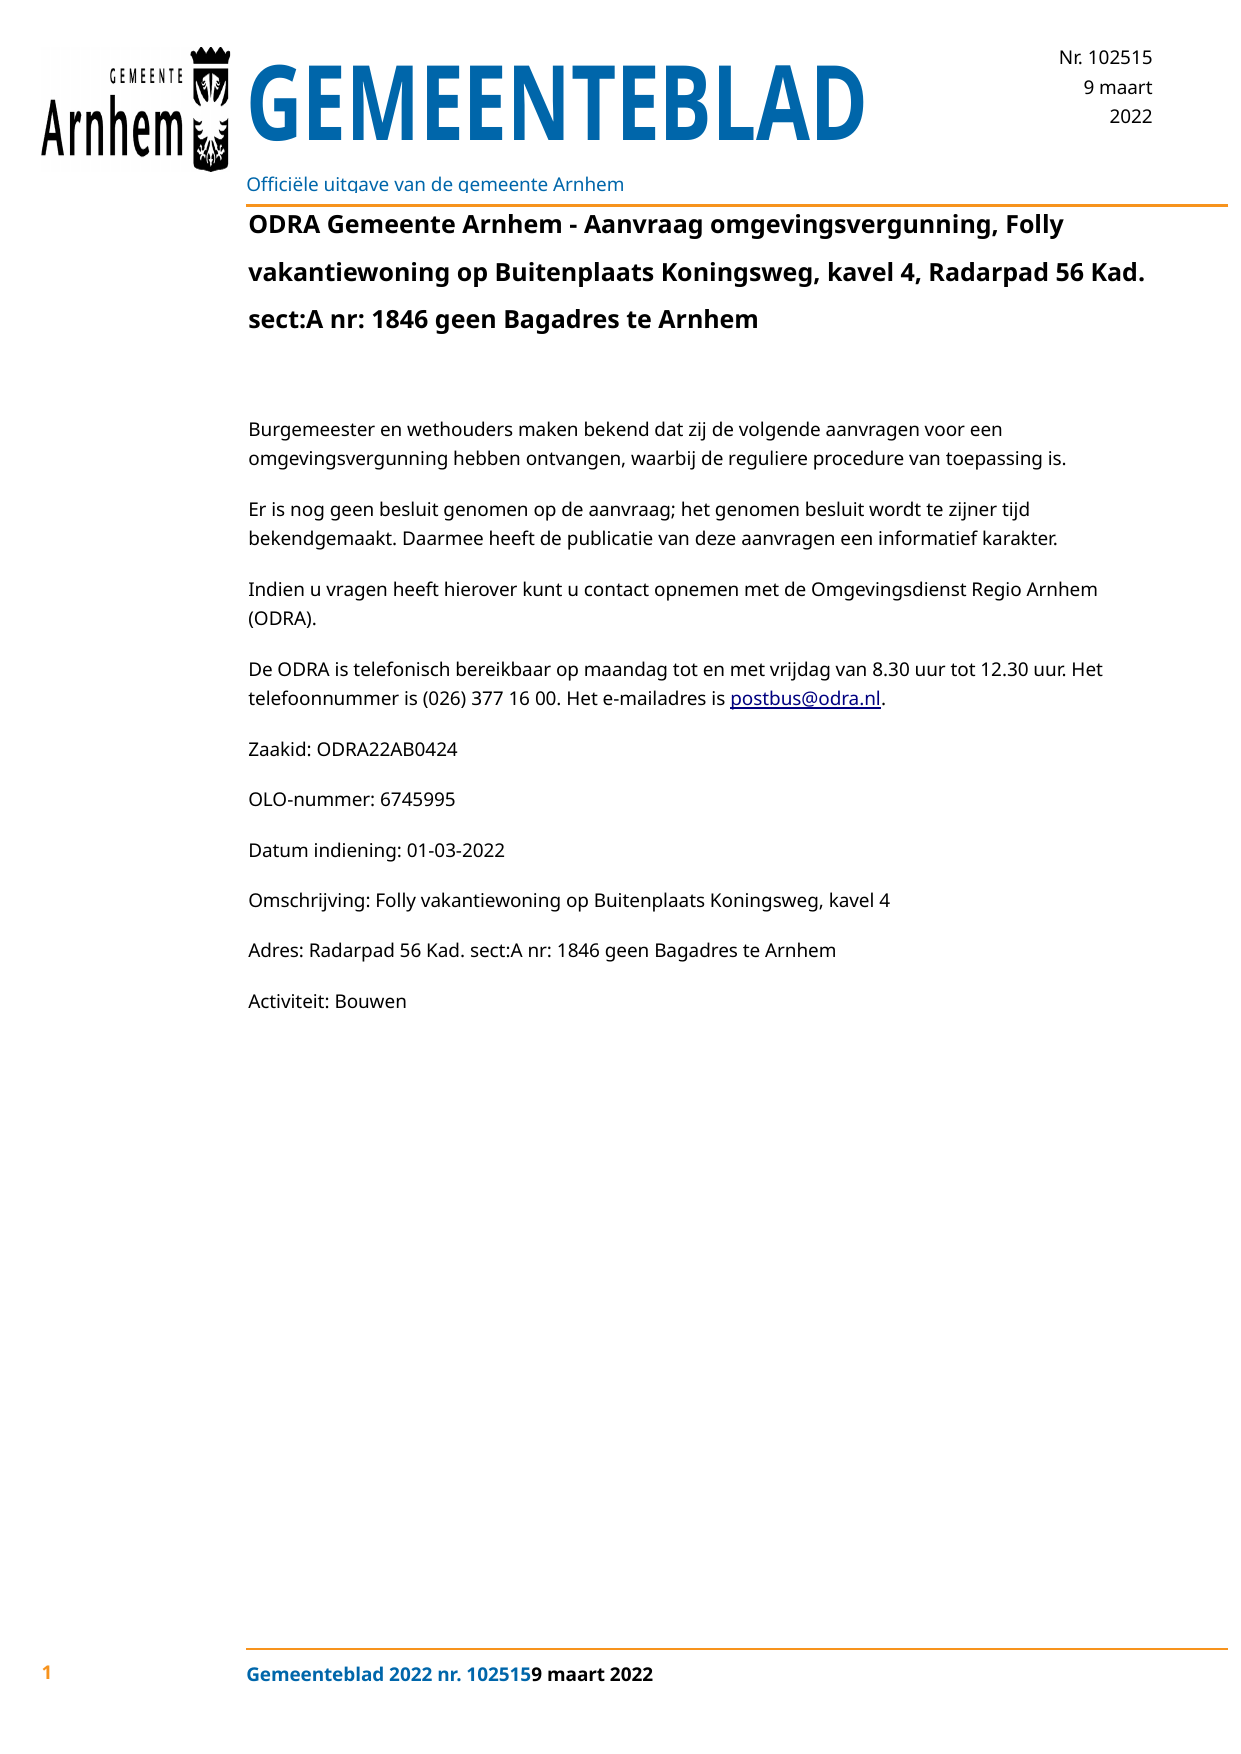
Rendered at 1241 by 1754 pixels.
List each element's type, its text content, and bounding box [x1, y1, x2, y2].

text Zaakid: ODRA22AB0424 [248, 736, 1152, 762]
text Er is nog geen besluit genomen op de aanvraag; het genomen besluit wordt te zijner tijd bekendgemaakt. Daarmee heeft de publicatie van deze aanvragen een informatief karakter. [248, 496, 1152, 551]
text De ODRA is telefonisch bereikbaar op maandag tot en met vrijdag van 8.30 uur tot 12.30 uur. Het telefoonnummer is (026) 377 16 00. Het e-mailadres is postbus@odra.nl. [248, 656, 1152, 711]
text Omschrijving: Folly vakantiewoning op Buitenplaats Koningsweg, kavel 4 [248, 887, 1152, 913]
picture [41, 47, 231, 172]
text OLO-nummer: 6745995 [248, 786, 1152, 812]
text Burgemeester en wethouders maken bekend dat zij de volgende aanvragen voor een omgevingsvergunning hebben ontvangen, waarbij de reguliere procedure van toepassing is. [248, 416, 1152, 471]
text Indien u vragen heeft hierover kunt u contact opnemen met de Omgevingsdienst Regio Arnhem (ODRA). [248, 576, 1152, 631]
text Activiteit: Bouwen [248, 988, 1152, 1014]
text ODRA Gemeente Arnhem - Aanvraag omgevingsvergunning, Folly vakantiewoning op Buitenplaats Koningsweg, kavel 4, Radarpad 56 Kad. sect:A nr: 1846 geen Bagadres te Arnhem [248, 207, 1152, 336]
text Adres: Radarpad 56 Kad. sect:A nr: 1846 geen Bagadres te Arnhem [248, 938, 1152, 963]
text Datum indiening: 01-03-2022 [248, 837, 1152, 862]
